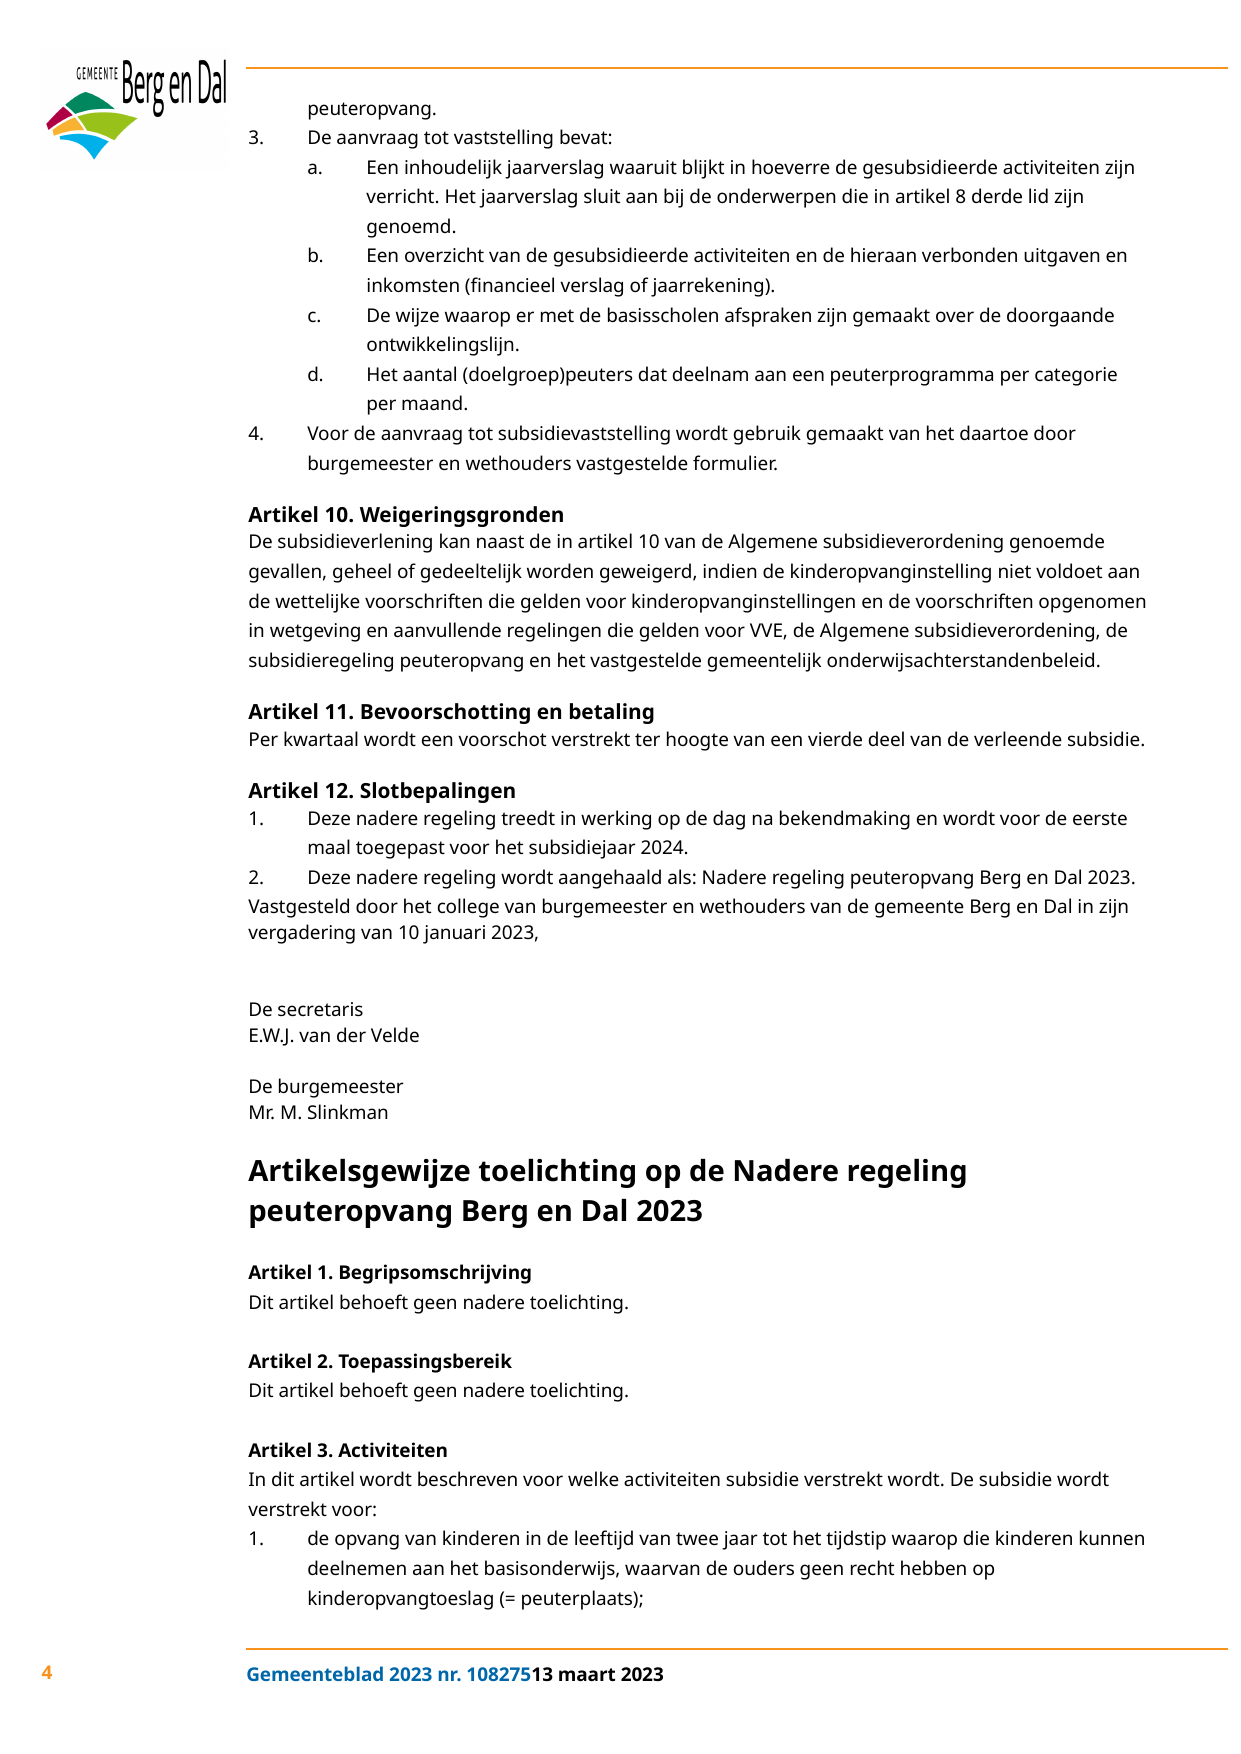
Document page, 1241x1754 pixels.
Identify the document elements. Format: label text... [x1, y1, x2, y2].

text Mr. M. Slinkman [248, 1099, 1152, 1125]
text De secretaris [248, 996, 1152, 1022]
text Vastgesteld door het college van burgemeester en wethouders van de gemeente Berg en Dal in zijn vergadering van 10 januari 2023, [248, 893, 1152, 945]
list Voor de aanvraag tot subsidievaststelling wordt gebruik gemaakt van het daartoe door burgemeester en wethouders vastgestelde formulier. [248, 420, 1152, 476]
list De wijze waarop er met de basisscholen afspraken zijn gemaakt over de doorgaande ontwikkelingslijn. [307, 302, 1152, 357]
text De burgemeester [248, 1073, 1152, 1099]
list de opvang van kinderen in de leeftijd van twee jaar tot het tijdstip waarop die kinderen kunnen deelnemen aan het basisonderwijs, waarvan de ouders geen recht hebben op kinderopvangtoeslag (= peuterplaats); [248, 1526, 1152, 1610]
text Artikel 10. Weigeringsgronden [248, 500, 1152, 529]
text De subsidieverlening kan naast de in artikel 10 van de Algemene subsidieverordening genoemde gevallen, geheel of gedeeltelijk worden geweigerd, indien de kinderopvanginstelling niet voldoet aan de wettelijke voorschriften die gelden voor kinderopvanginstellingen en de voorschriften opgenomen in wetgeving en aanvullende regelingen die gelden voor VVE, de Algemene subsidieverordening, de subsidieregeling peuteropvang en het vastgestelde gemeentelijk onderwijsachterstandenbeleid. [248, 529, 1152, 673]
text In dit artikel wordt beschreven voor welke activiteiten subsidie verstrekt wordt. De subsidie wordt verstrekt voor: [248, 1466, 1152, 1522]
text Artikel 1. Begripsomschrijving [248, 1259, 1152, 1285]
text Artikel 3. Activiteiten [248, 1437, 1152, 1462]
text E.W.J. van der Velde [248, 1022, 1152, 1048]
list Deze nadere regeling treedt in werking op de dag na bekendmaking en wordt voor de eerste maal toegepast voor het subsidiejaar 2024. [248, 805, 1152, 860]
text Dit artikel behoeft geen nadere toelichting. [248, 1289, 1152, 1314]
list Een inhoudelijk jaarverslag waaruit blijkt in hoeverre de gesubsidieerde activiteiten zijn verricht. Het jaarverslag sluit aan bij de onderwerpen die in artikel 8 derde lid zijn genoemd. [307, 154, 1152, 239]
text Artikel 11. Bevoorschotting en betaling [248, 697, 1152, 726]
picture [41, 47, 231, 172]
list Het aantal (doelgroep)peuters dat deelnam aan een peuterprogramma per categorie per maand. [307, 361, 1152, 416]
text Dit artikel behoeft geen nadere toelichting. [248, 1378, 1152, 1403]
list Deze nadere regeling wordt aangehaald als: Nadere regeling peuteropvang Berg en Dal 2023. [248, 864, 1152, 889]
text Per kwartaal wordt een voorschot verstrekt ter hoogte van een vierde deel van de verleende subsidie. [248, 726, 1152, 752]
text Artikelsgewijze toelichting op de Nadere regeling peuteropvang Berg en Dal 2023 [248, 1151, 1152, 1230]
text Artikel 2. Toepassingsbereik [248, 1348, 1152, 1374]
list Een overzicht van de gesubsidieerde activiteiten en de hieraan verbonden uitgaven en inkomsten (financieel verslag of jaarrekening). [307, 243, 1152, 298]
list peuteropvang. [248, 95, 1152, 121]
list De aanvraag tot vaststelling bevat: [248, 124, 1152, 150]
text Artikel 12. Slotbepalingen [248, 776, 1152, 805]
